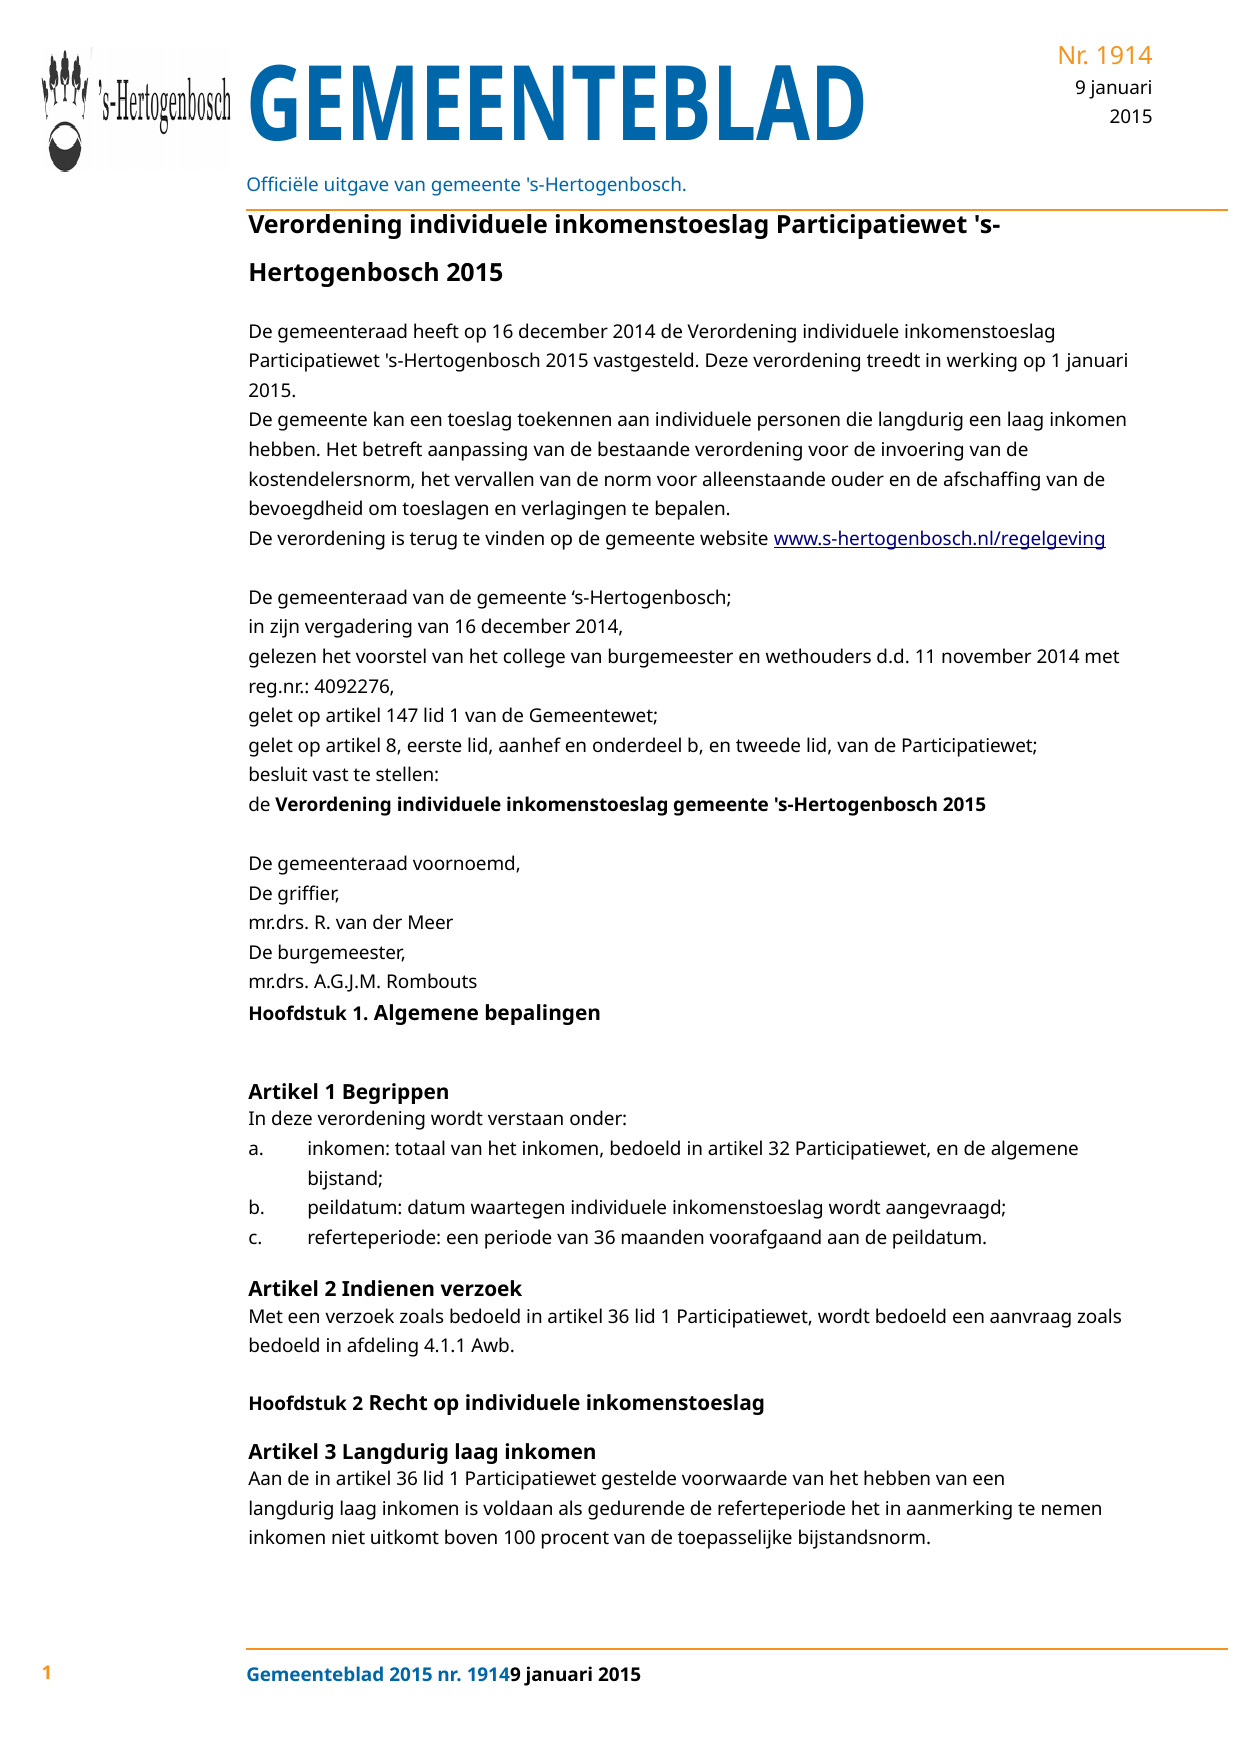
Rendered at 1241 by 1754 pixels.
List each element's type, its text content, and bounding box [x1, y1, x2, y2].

picture [41, 47, 231, 172]
text De griffier, [248, 880, 1152, 906]
text De gemeente kan een toeslag toekennen aan individuele personen die langdurig een laag inkomen hebben. Het betreft aanpassing van de bestaande verordening voor de invoering van de kostendelersnorm, het vervallen van de norm voor alleenstaande ouder en de afschaffing van de bevoegdheid om toeslagen en verlagingen te bepalen. [248, 407, 1152, 521]
text Verordening individuele inkomenstoeslag Participatiewet 's-Hertogenbosch 2015 [248, 211, 1152, 288]
text Artikel 3 Langdurig laag inkomen [248, 1437, 1152, 1465]
text mr.drs. A.G.J.M. Rombouts [248, 969, 1152, 994]
list peildatum: datum waartegen individuele inkomenstoeslag wordt aangevraagd; [248, 1194, 1152, 1220]
list inkomen: totaal van het inkomen, bedoeld in artikel 32 Participatiewet, en de algemene bijstand; [248, 1135, 1152, 1191]
text Artikel 1 Begrippen [248, 1077, 1152, 1106]
text Hoofdstuk 1. Algemene bepalingen [248, 998, 1152, 1027]
text De gemeenteraad heeft op 16 december 2014 de Verordening individuele inkomenstoeslag Participatiewet 's-Hertogenbosch 2015 vastgesteld. Deze verordening treedt in werking op 1 januari 2015. [248, 318, 1152, 403]
list referteperiode: een periode van 36 maanden voorafgaand aan de peildatum. [248, 1224, 1152, 1250]
text In deze verordening wordt verstaan onder: [248, 1106, 1152, 1131]
text Artikel 2 Indienen verzoek [248, 1274, 1152, 1303]
text De verordening is terug te vinden op de gemeente website www.s-hertogenbosch.nl/regelgeving [248, 525, 1152, 551]
text gelezen het voorstel van het college van burgemeester en wethouders d.d. 11 november 2014 met reg.nr.: 4092276, [248, 643, 1152, 699]
text De burgemeester, [248, 939, 1152, 965]
text besluit vast te stellen: [248, 762, 1152, 787]
text Hoofdstuk 2 Recht op individuele inkomenstoeslag [248, 1388, 1152, 1416]
text Met een verzoek zoals bedoeld in artikel 36 lid 1 Participatiewet, wordt bedoeld een aanvraag zoals bedoeld in afdeling 4.1.1 Awb. [248, 1303, 1152, 1358]
text De gemeenteraad voornoemd, [248, 850, 1152, 876]
text langdurig laag inkomen is voldaan als gedurende de referteperiode het in aanmerking te nemen inkomen niet uitkomt boven 100 procent van de toepasselijke bijstandsnorm. [248, 1495, 1152, 1550]
text gelet op artikel 8, eerste lid, aanhef en onderdeel b, en tweede lid, van de Participatiewet; [248, 732, 1152, 758]
text Aan de in artikel 36 lid 1 Participatiewet gestelde voorwaarde van het hebben van een [248, 1465, 1152, 1491]
text mr.drs. R. van der Meer [248, 909, 1152, 935]
text gelet op artikel 147 lid 1 van de Gemeentewet; [248, 702, 1152, 728]
text de Verordening individuele inkomenstoeslag gemeente 's-Hertogenbosch 2015 [248, 791, 1152, 817]
text in zijn vergadering van 16 december 2014, [248, 614, 1152, 639]
text De gemeenteraad van de gemeente ‘s-Hertogenbosch; [248, 584, 1152, 610]
